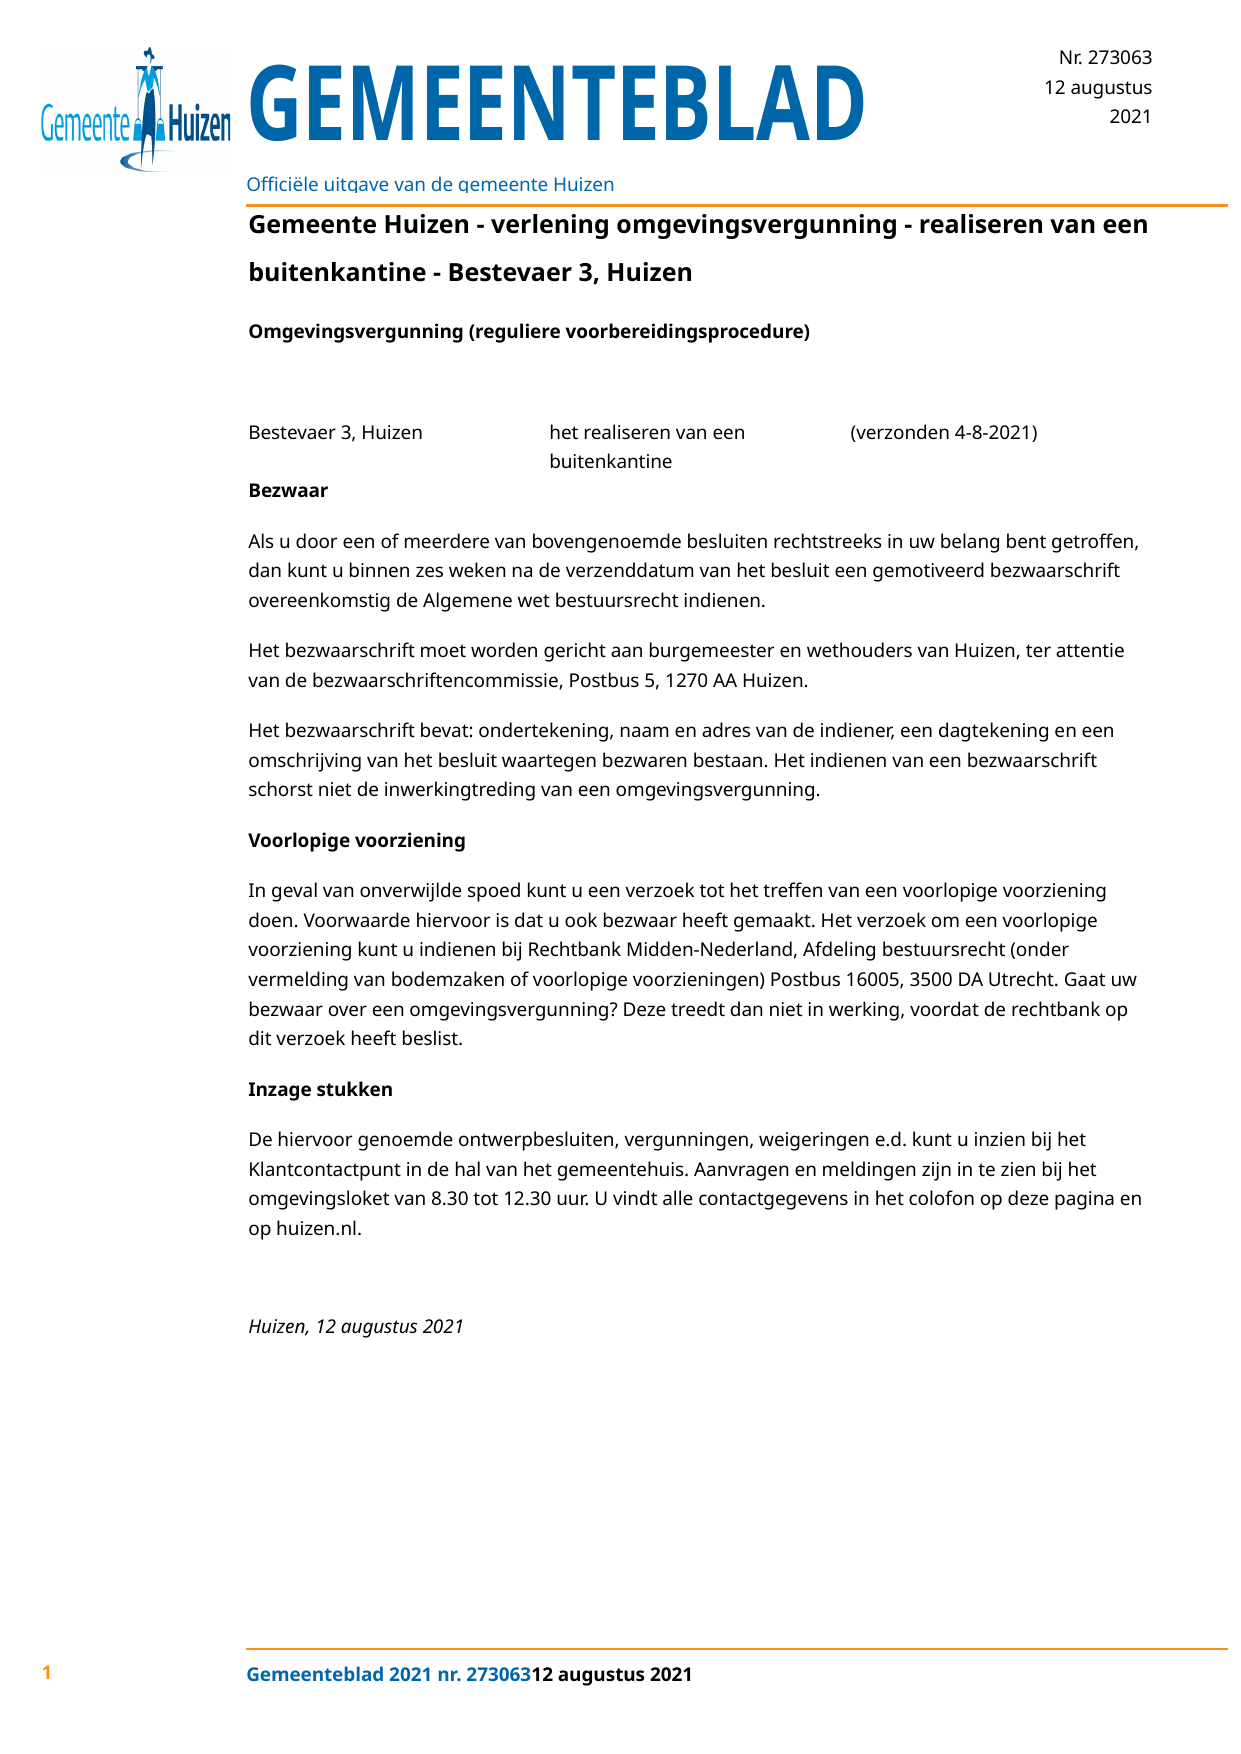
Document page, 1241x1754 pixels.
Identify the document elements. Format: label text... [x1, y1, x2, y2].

text Het bezwaarschrift bevat: ondertekening, naam en adres van de indiener, een dagtekening en een omschrijving van het besluit waartegen bezwaren bestaan. Het indienen van een bezwaarschrift schorst niet de inwerkingtreding van een omgevingsvergunning. [248, 717, 1152, 802]
table_header het realiseren van een buitenkantine [549, 419, 850, 474]
text In geval van onverwijlde spoed kunt u een verzoek tot het treffen van een voorlopige voorziening doen. Voorwaarde hiervoor is dat u ook bezwaar heeft gemaakt. Het verzoek om een voorlopige voorziening kunt u indienen bij Rechtbank Midden-Nederland, Afdeling bestuursrecht (onder vermelding van bodemzaken of voorlopige voorzieningen) Postbus 16005, 3500 DA Utrecht. Gaat uw bezwaar over een omgevingsvergunning? Deze treedt dan niet in werking, voordat de rechtbank op dit verzoek heeft beslist. [248, 877, 1152, 1051]
text De hiervoor genoemde ontwerpbesluiten, vergunningen, weigeringen e.d. kunt u inzien bij het Klantcontactpunt in de hal van het gemeentehuis. Aanvragen en meldingen zijn in te zien bij het omgevingsloket van 8.30 tot 12.30 uur. U vindt alle contactgegevens in het colofon op deze pagina en op huizen.nl. [248, 1126, 1152, 1241]
text Het bezwaarschrift moet worden gericht aan burgemeester en wethouders van Huizen, ter attentie van de bezwaarschriftencommissie, Postbus 5, 1270 AA Huizen. [248, 637, 1152, 693]
text Voorlopige voorziening [248, 827, 1152, 853]
text Omgevingsvergunning (reguliere voorbereidingsprocedure) [248, 318, 1152, 344]
text Bezwaar [248, 477, 1152, 503]
table_header Bestevaer 3, Huizen [248, 419, 549, 474]
text Huizen, 12 augustus 2021 [248, 1313, 1152, 1339]
text Inzage stukken [248, 1076, 1152, 1101]
picture [41, 47, 231, 172]
text Gemeente Huizen - verlening omgevingsvergunning - realiseren van een buitenkantine - Bestevaer 3, Huizen [248, 207, 1152, 288]
table_header (verzonden 4-8-2021) [850, 419, 1152, 474]
text Als u door een of meerdere van bovengenoemde besluiten rechtstreeks in uw belang bent getroffen, dan kunt u binnen zes weken na de verzenddatum van het besluit een gemotiveerd bezwaarschrift overeenkomstig de Algemene wet bestuursrecht indienen. [248, 528, 1152, 613]
